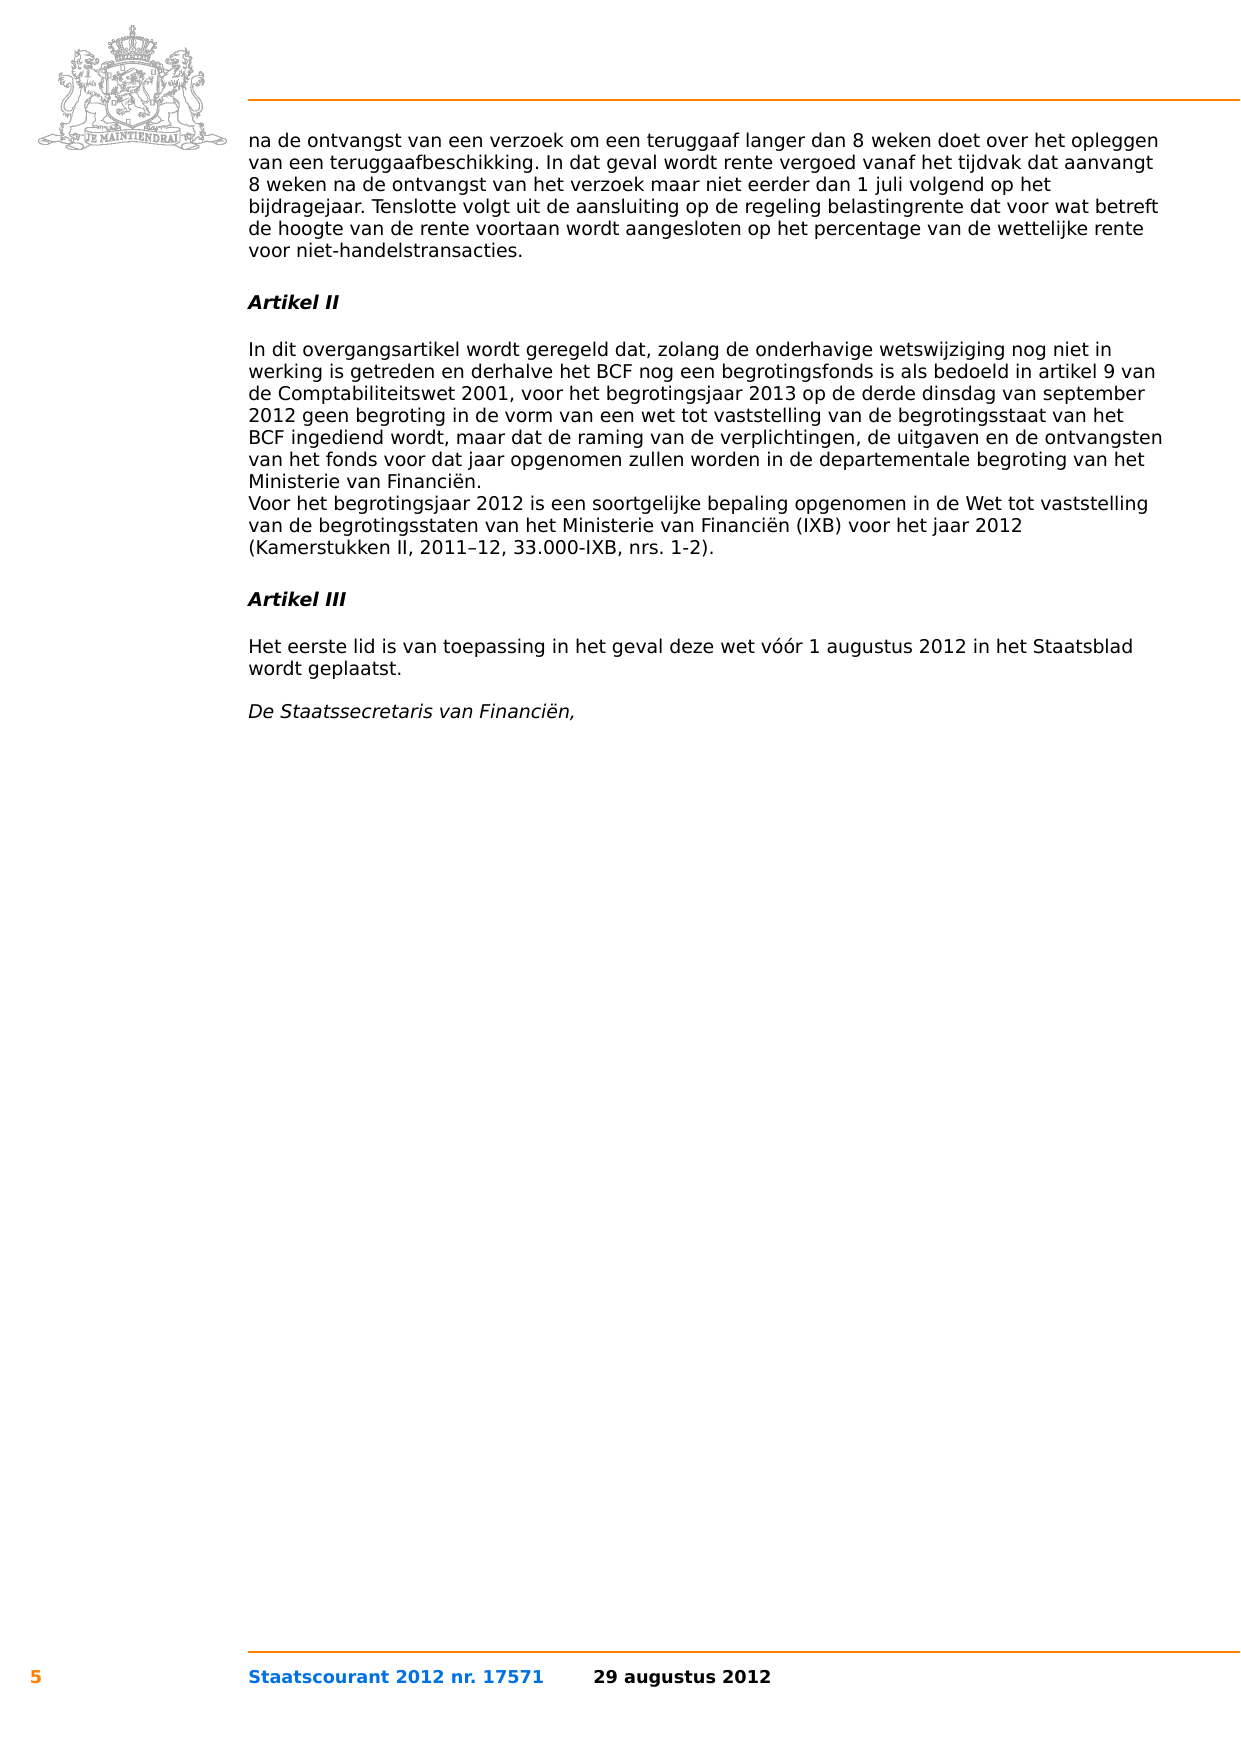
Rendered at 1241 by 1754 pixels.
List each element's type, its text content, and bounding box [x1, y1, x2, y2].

subtitle Artikel III [248, 588, 1163, 611]
subtitle Artikel II [248, 292, 1163, 314]
text Het eerste lid is van toepassing in het geval deze wet vóór 1 augustus 2012 in het Staatsblad wordt geplaatst. [248, 636, 1163, 679]
text In dit overgangsartikel wordt geregeld dat, zolang de onderhavige wetswijziging nog niet in werking is getreden en derhalve het BCF nog een begrotingsfonds is als bedoeld in artikel 9 van de Comptabiliteitswet 2001, voor het begrotingsjaar 2013 op de derde dinsdag van september 2012 geen begroting in de vorm van een wet tot vaststelling van de begrotingsstaat van het BCF ingediend wordt, maar dat de raming van de verplichtingen, de uitgaven en de ontvangsten van het fonds voor dat jaar opgenomen zullen worden in de departementale begroting van het Ministerie van Financiën. [248, 339, 1163, 493]
text Voor het begrotingsjaar 2012 is een soortgelijke bepaling opgenomen in de Wet tot vaststelling van de begrotingsstaten van het Ministerie van Financiën (IXB) voor het jaar 2012 (Kamerstukken II, 2011–12, 33.000-IXB, nrs. 1-2). [248, 493, 1163, 558]
text De Staatssecretaris van Financiën, [248, 701, 1163, 723]
picture [38, 25, 227, 150]
text na de ontvangst van een verzoek om een teruggaaf langer dan 8 weken doet over het opleggen van een teruggaafbeschikking. In dat geval wordt rente vergoed vanaf het tijdvak dat aanvangt 8 weken na de ontvangst van het verzoek maar niet eerder dan 1 juli volgend op het bijdragejaar. Tenslotte volgt uit de aansluiting op de regeling belastingrente dat voor wat betreft de hoogte van de rente voortaan wordt aangesloten op het percentage van de wettelijke rente voor niet-handelstransacties. [248, 130, 1163, 262]
